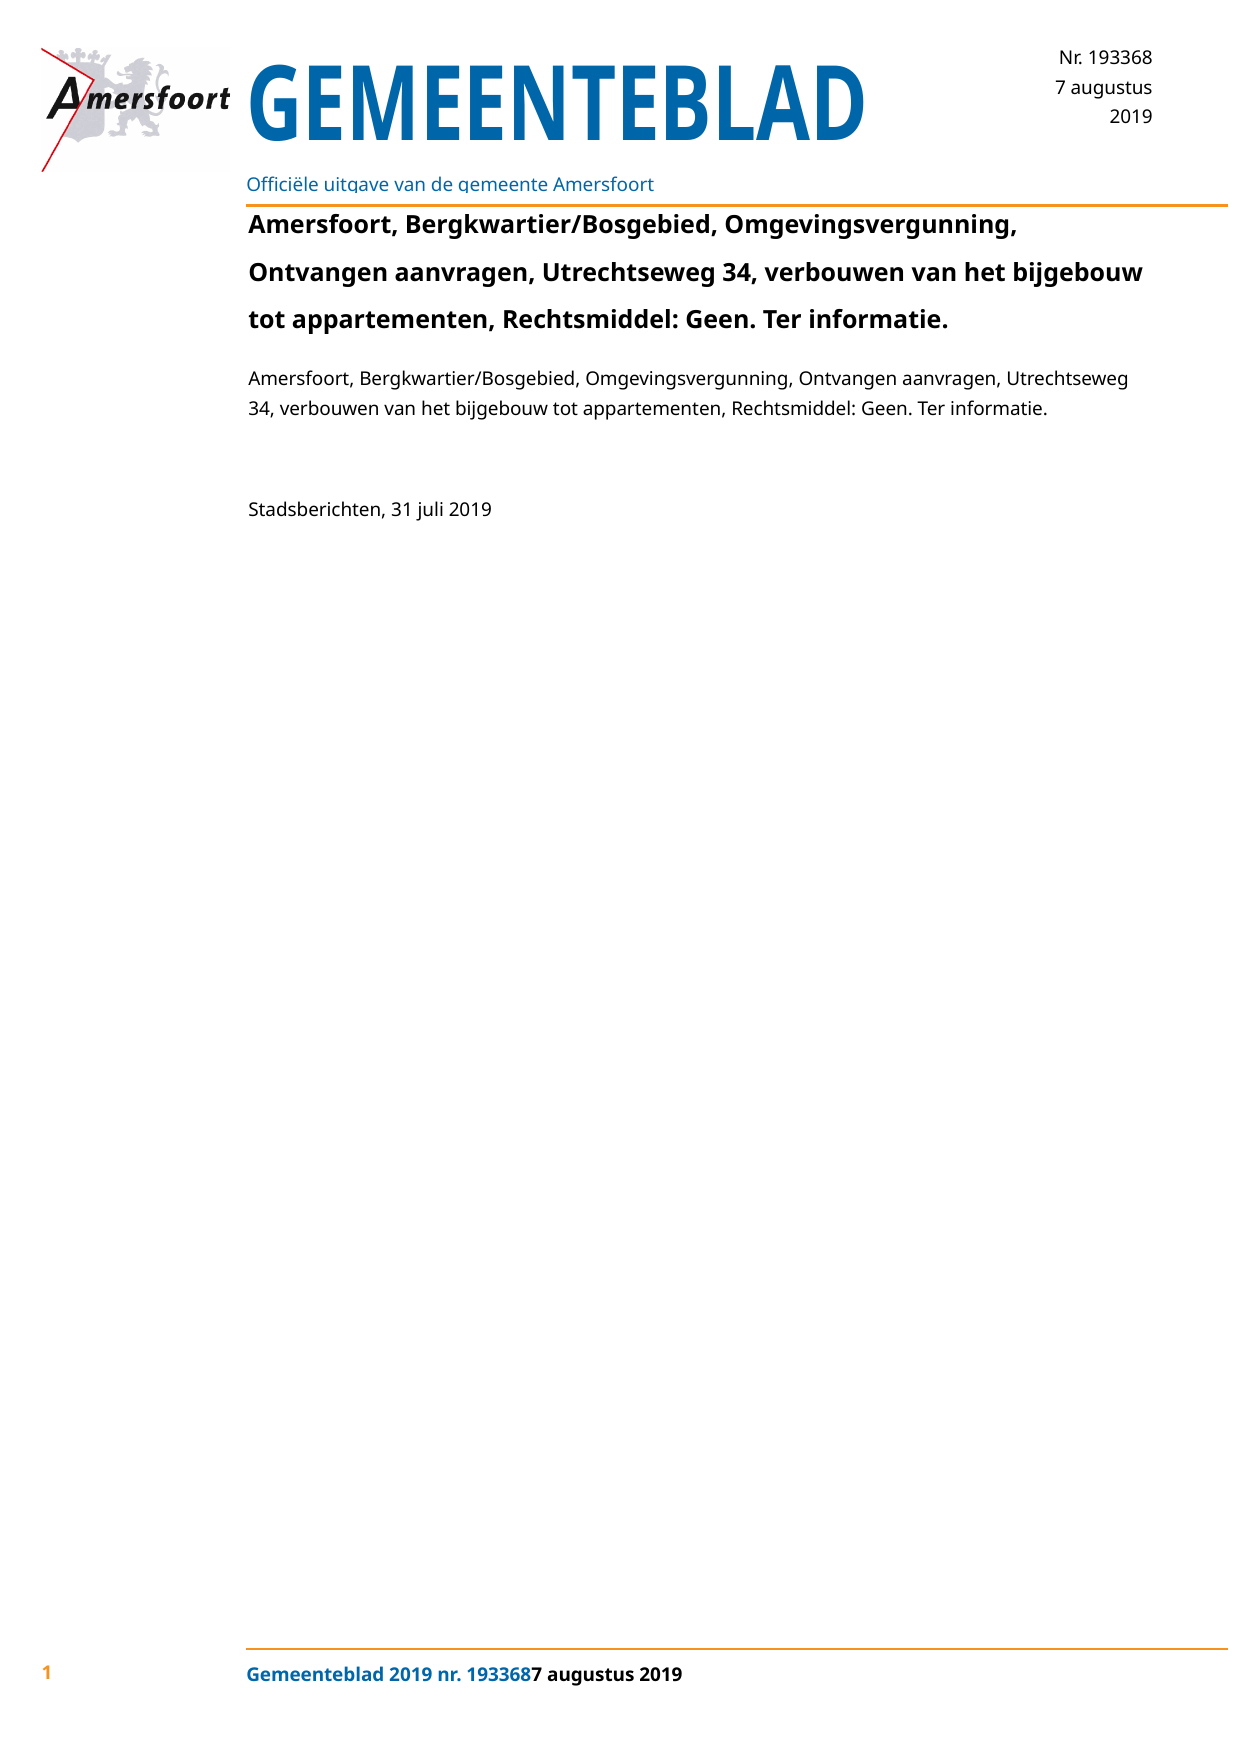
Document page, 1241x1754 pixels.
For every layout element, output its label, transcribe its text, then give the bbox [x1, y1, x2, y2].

text Stadsberichten, 31 juli 2019 [248, 496, 1152, 522]
text Amersfoort, Bergkwartier/Bosgebied, Omgevingsvergunning, Ontvangen aanvragen, Utrechtseweg 34, verbouwen van het bijgebouw tot appartementen, Rechtsmiddel: Geen. Ter informatie. [248, 366, 1152, 421]
picture [41, 47, 231, 172]
text Amersfoort, Bergkwartier/Bosgebied, Omgevingsvergunning, Ontvangen aanvragen, Utrechtseweg 34, verbouwen van het bijgebouw tot appartementen, Rechtsmiddel: Geen. Ter informatie. [248, 207, 1152, 336]
